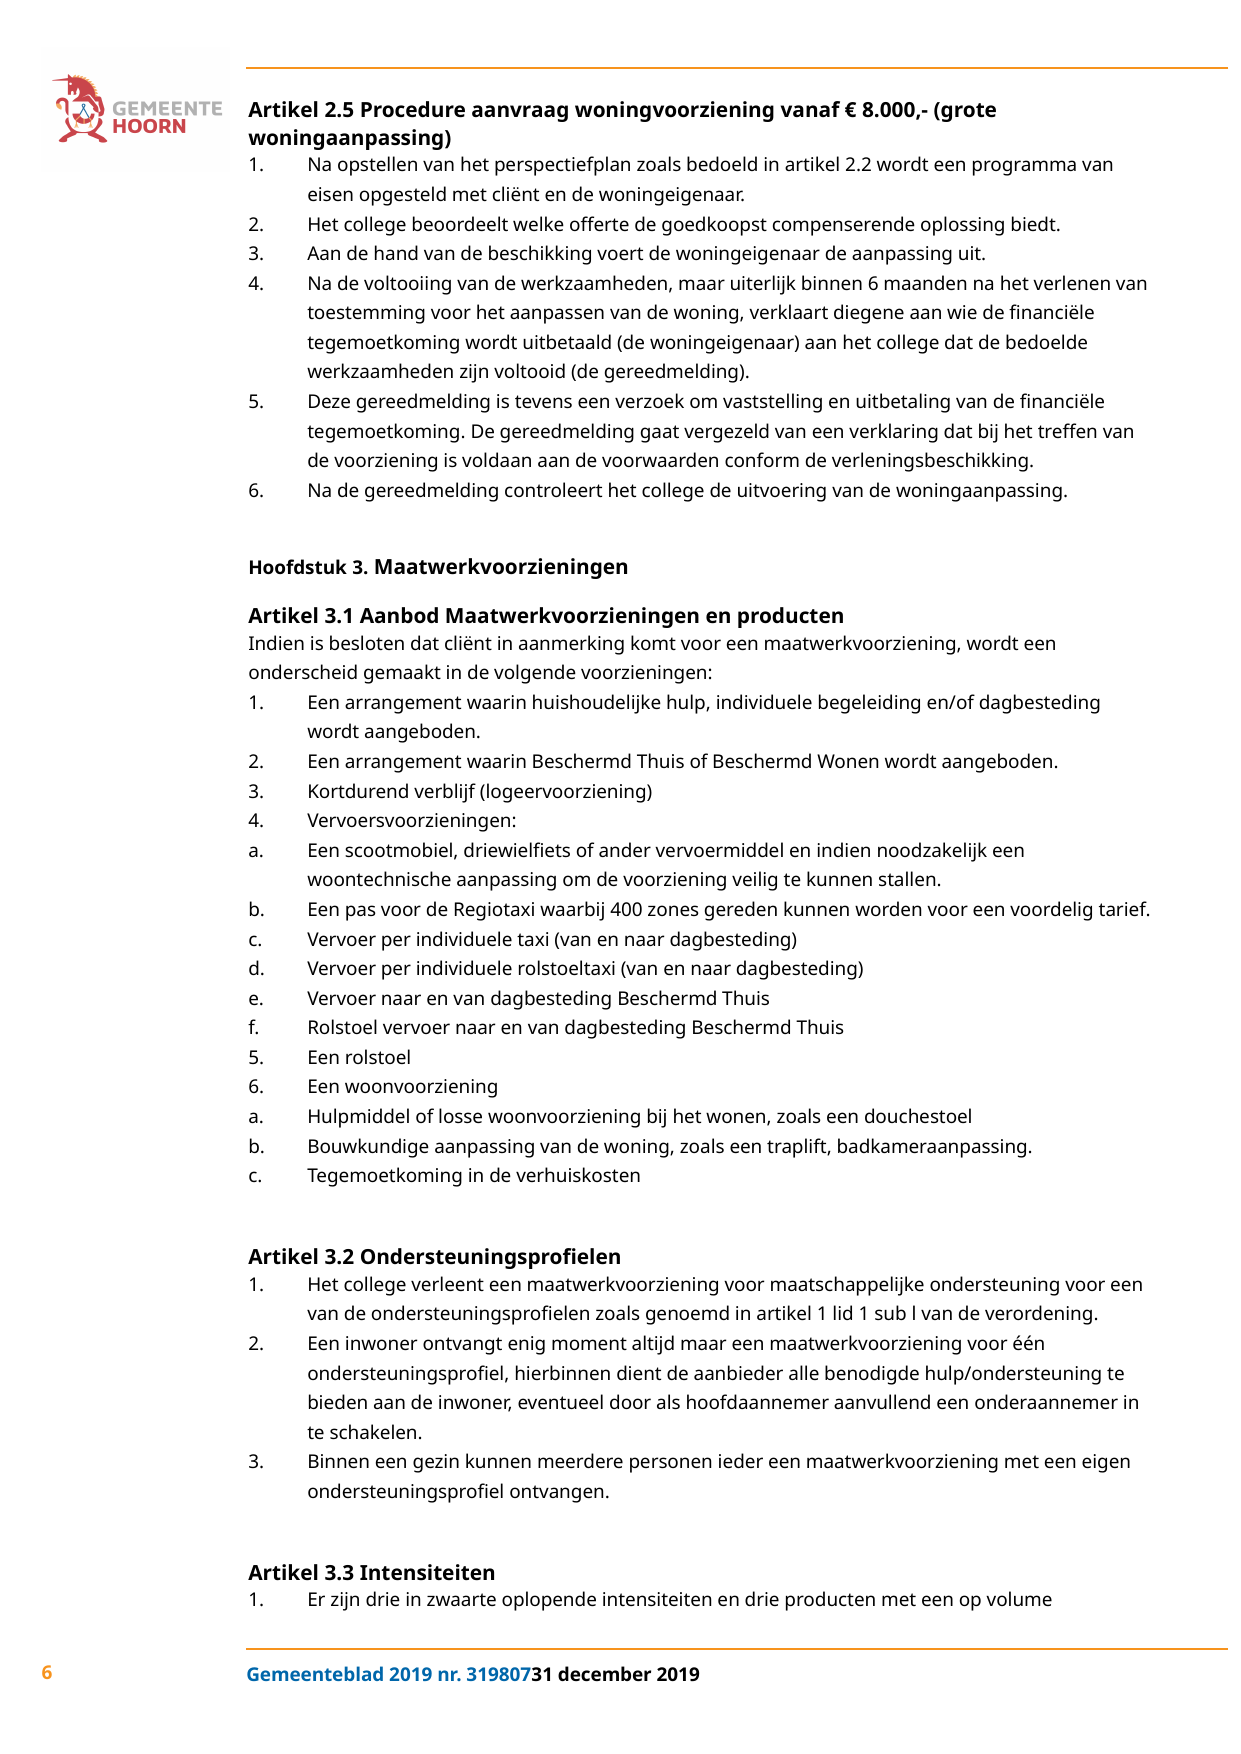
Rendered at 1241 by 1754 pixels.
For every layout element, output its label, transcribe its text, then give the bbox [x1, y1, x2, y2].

list Tegemoetkoming in de verhuiskosten [248, 1162, 1152, 1188]
list Een woonvoorziening [248, 1074, 1152, 1099]
picture [41, 47, 231, 172]
list Er zijn drie in zwaarte oplopende intensiteiten en drie producten met een op volume [248, 1586, 1152, 1612]
list Een scootmobiel, driewielfiets of ander vervoermiddel en indien noodzakelijk een woontechnische aanpassing om de voorziening veilig te kunnen stallen. [248, 837, 1152, 892]
list Het college verleent een maatwerkvoorziening voor maatschappelijke ondersteuning voor een van de ondersteuningsprofielen zoals genoemd in artikel 1 lid 1 sub l van de verordening. [248, 1271, 1152, 1326]
list Na de voltooiing van de werkzaamheden, maar uiterlijk binnen 6 maanden na het verlenen van toestemming voor het aanpassen van de woning, verklaart diegene aan wie de financiële tegemoetkoming wordt uitbetaald (de woningeigenaar) aan het college dat de bedoelde werkzaamheden zijn voltooid (de gereedmelding). [248, 270, 1152, 384]
list Binnen een gezin kunnen meerdere personen ieder een maatwerkvoorziening met een eigen ondersteuningsprofiel ontvangen. [248, 1448, 1152, 1504]
list Aan de hand van de beschikking voert de woningeigenaar de aanpassing uit. [248, 240, 1152, 266]
list Vervoer per individuele rolstoeltaxi (van en naar dagbesteding) [248, 955, 1152, 981]
list Na opstellen van het perspectiefplan zoals bedoeld in artikel 2.2 wordt een programma van eisen opgesteld met cliënt en de woningeigenaar. [248, 152, 1152, 207]
list Een inwoner ontvangt enig moment altijd maar een maatwerkvoorziening voor één ondersteuningsprofiel, hierbinnen dient de aanbieder alle benodigde hulp/ondersteuning te bieden aan de inwoner, eventueel door als hoofdaannemer aanvullend een onderaannemer in te schakelen. [248, 1330, 1152, 1444]
text Artikel 3.1 Aanbod Maatwerkvoorzieningen en producten [248, 602, 1152, 630]
list Een pas voor de Regiotaxi waarbij 400 zones gereden kunnen worden voor een voordelig tarief. [248, 896, 1152, 922]
text Artikel 3.3 Intensiteiten [248, 1558, 1152, 1586]
list Een arrangement waarin huishoudelijke hulp, individuele begeleiding en/of dagbesteding wordt aangeboden. [248, 689, 1152, 744]
list Deze gereedmelding is tevens een verzoek om vaststelling en uitbetaling van de financiële tegemoetkoming. De gereedmelding gaat vergezeld van een verklaring dat bij het treffen van de voorziening is voldaan aan de voorwaarden conform de verleningsbeschikking. [248, 388, 1152, 473]
list Vervoersvoorzieningen: [248, 807, 1152, 833]
list Kortdurend verblijf (logeervoorziening) [248, 778, 1152, 804]
text Hoofdstuk 3. Maatwerkvoorzieningen [248, 552, 1152, 581]
list Een rolstoel [248, 1044, 1152, 1070]
list Na de gereedmelding controleert het college de uitvoering van de woningaanpassing. [248, 477, 1152, 503]
text Artikel 3.2 Ondersteuningsprofielen [248, 1242, 1152, 1271]
list Bouwkundige aanpassing van de woning, zoals een traplift, badkameraanpassing. [248, 1133, 1152, 1159]
text Artikel 2.5 Procedure aanvraag woningvoorziening vanaf € 8.000,- (grote woningaanpassing) [248, 95, 1152, 152]
text Indien is besloten dat cliënt in aanmerking komt voor een maatwerkvoorziening, wordt een onderscheid gemaakt in de volgende voorzieningen: [248, 630, 1152, 685]
list Vervoer per individuele taxi (van en naar dagbesteding) [248, 926, 1152, 952]
list Een arrangement waarin Beschermd Thuis of Beschermd Wonen wordt aangeboden. [248, 748, 1152, 774]
list Vervoer naar en van dagbesteding Beschermd Thuis [248, 985, 1152, 1011]
list Rolstoel vervoer naar en van dagbesteding Beschermd Thuis [248, 1014, 1152, 1040]
list Hulpmiddel of losse woonvoorziening bij het wonen, zoals een douchestoel [248, 1103, 1152, 1129]
list Het college beoordeelt welke offerte de goedkoopst compenserende oplossing biedt. [248, 211, 1152, 237]
